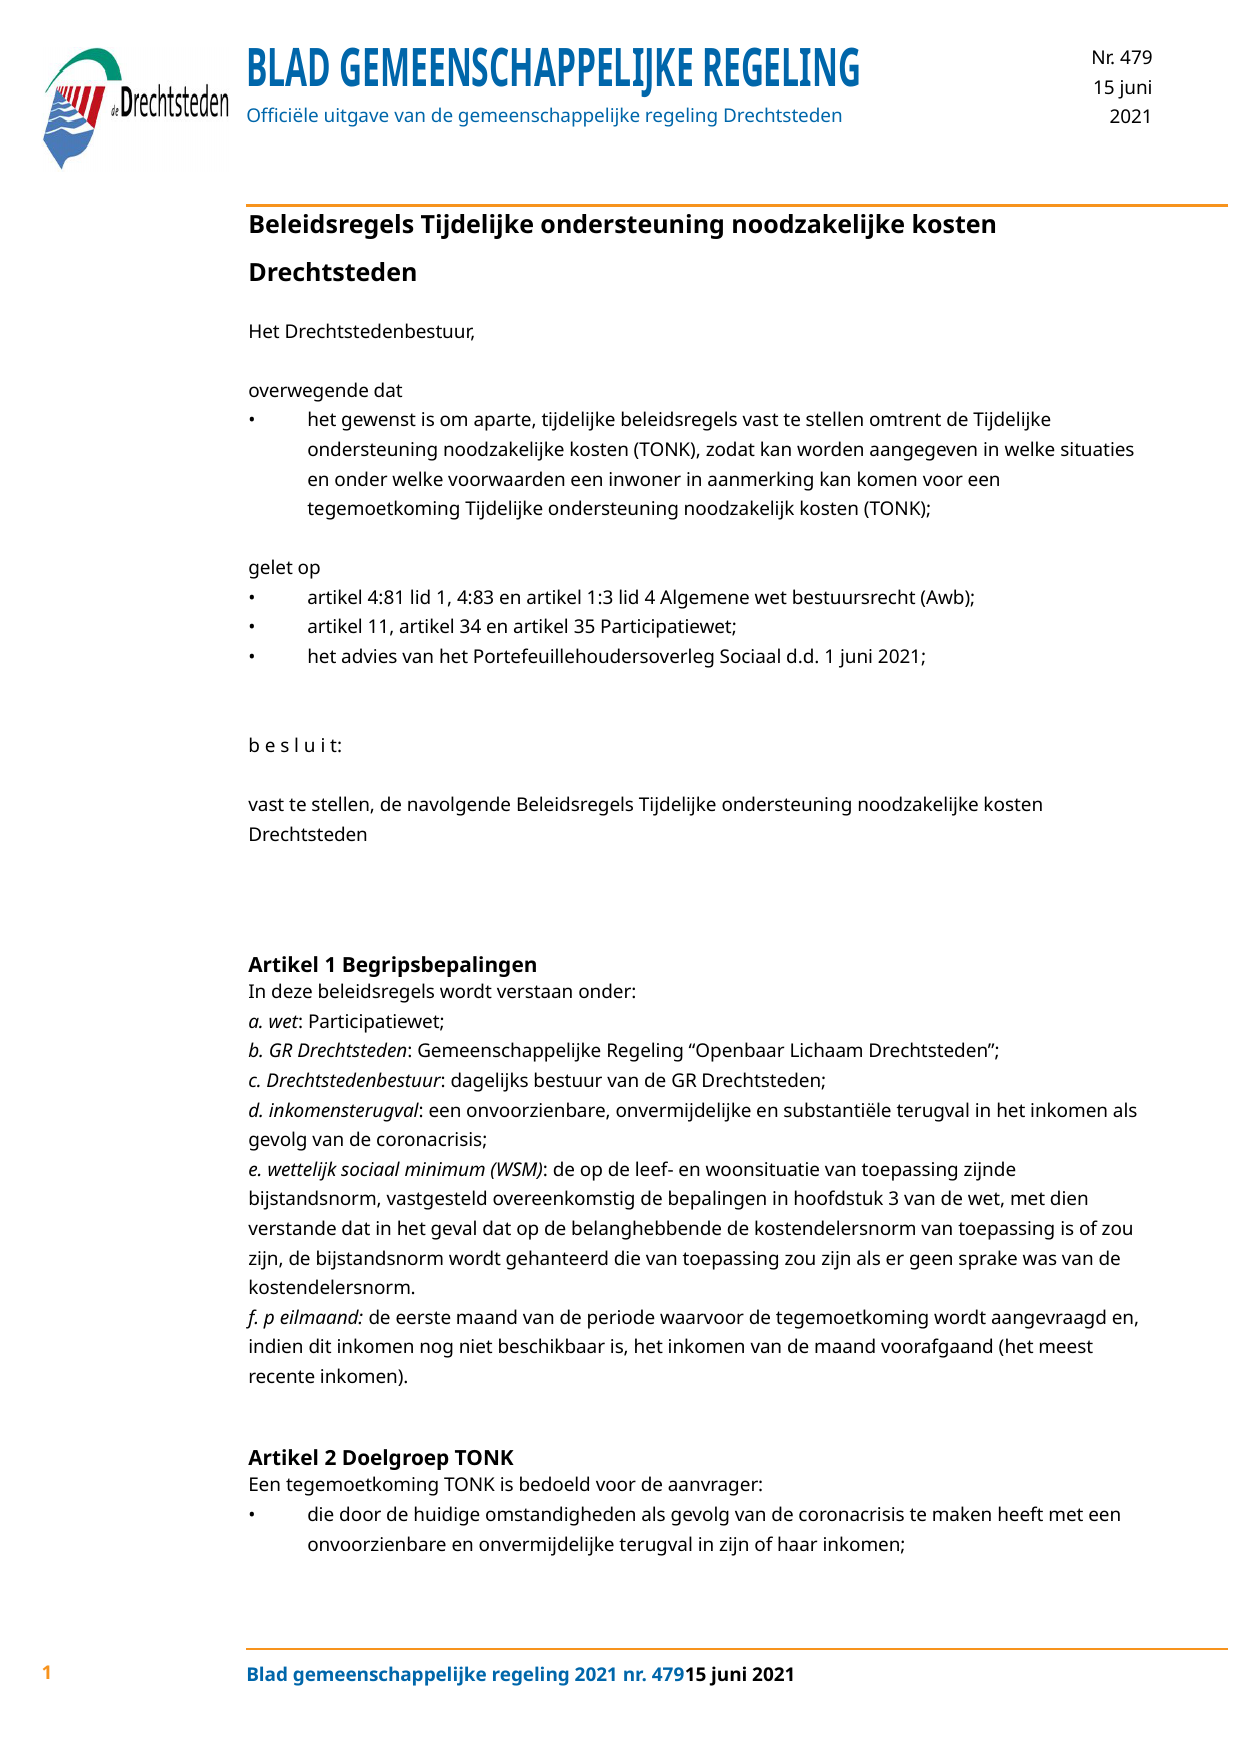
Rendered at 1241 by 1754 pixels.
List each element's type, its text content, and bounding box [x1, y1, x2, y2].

list die door de huidige omstandigheden als gevolg van de coronacrisis te maken heeft met een onvoorzienbare en onvermijdelijke terugval in zijn of haar inkomen; [248, 1501, 1152, 1556]
text overwegende dat [248, 377, 1152, 403]
text b e s l u i t: [248, 732, 1152, 758]
text f. p eilmaand: de eerste maand van de periode waarvoor de tegemoetkoming wordt aangevraagd en, indien dit inkomen nog niet beschikbaar is, het inkomen van de maand voorafgaand (het meest recente inkomen). [248, 1304, 1152, 1389]
list het advies van het Portefeuillehoudersoverleg Sociaal d.d. 1 juni 2021; [248, 643, 1152, 669]
text Artikel 1 Begripsbepalingen [248, 950, 1152, 978]
text e. wettelijk sociaal minimum (WSM): de op de leef- en woonsituatie van toepassing zijnde bijstandsnorm, vastgesteld overeenkomstig de bepalingen in hoofdstuk 3 van de wet, met dien verstande dat in het geval dat op de belanghebbende de kostendelersnorm van toepassing is of zou zijn, de bijstandsnorm wordt gehanteerd die van toepassing zou zijn als er geen sprake was van de kostendelersnorm. [248, 1156, 1152, 1300]
text d. inkomensterugval: een onvoorzienbare, onvermijdelijke en substantiële terugval in het inkomen als gevolg van de coronacrisis; [248, 1097, 1152, 1152]
list het gewenst is om aparte, tijdelijke beleidsregels vast te stellen omtrent de Tijdelijke ondersteuning noodzakelijke kosten (TONK), zodat kan worden aangegeven in welke situaties en onder welke voorwaarden een inwoner in aanmerking kan komen voor een tegemoetkoming Tijdelijke ondersteuning noodzakelijk kosten (TONK); [248, 407, 1152, 521]
text vast te stellen, de navolgende Beleidsregels Tijdelijke ondersteuning noodzakelijke kosten Drechtsteden [248, 791, 1152, 847]
text Beleidsregels Tijdelijke ondersteuning noodzakelijke kosten Drechtsteden [248, 207, 1152, 288]
text gelet op [248, 554, 1152, 580]
list artikel 4:81 lid 1, 4:83 en artikel 1:3 lid 4 Algemene wet bestuursrecht (Awb); [248, 584, 1152, 610]
picture [41, 47, 231, 172]
list artikel 11, artikel 34 en artikel 35 Participatiewet; [248, 614, 1152, 639]
text In deze beleidsregels wordt verstaan onder: [248, 978, 1152, 1004]
text Een tegemoetkoming TONK is bedoeld voor de aanvrager: [248, 1472, 1152, 1497]
text Het Drechtstedenbestuur, [248, 318, 1152, 344]
text a. wet: Participatiewet; [248, 1008, 1152, 1034]
text Artikel 2 Doelgroep TONK [248, 1443, 1152, 1472]
text c. Drechtstedenbestuur: dagelijks bestuur van de GR Drechtsteden; [248, 1067, 1152, 1093]
text b. GR Drechtsteden: Gemeenschappelijke Regeling “Openbaar Lichaam Drechtsteden”; [248, 1038, 1152, 1063]
